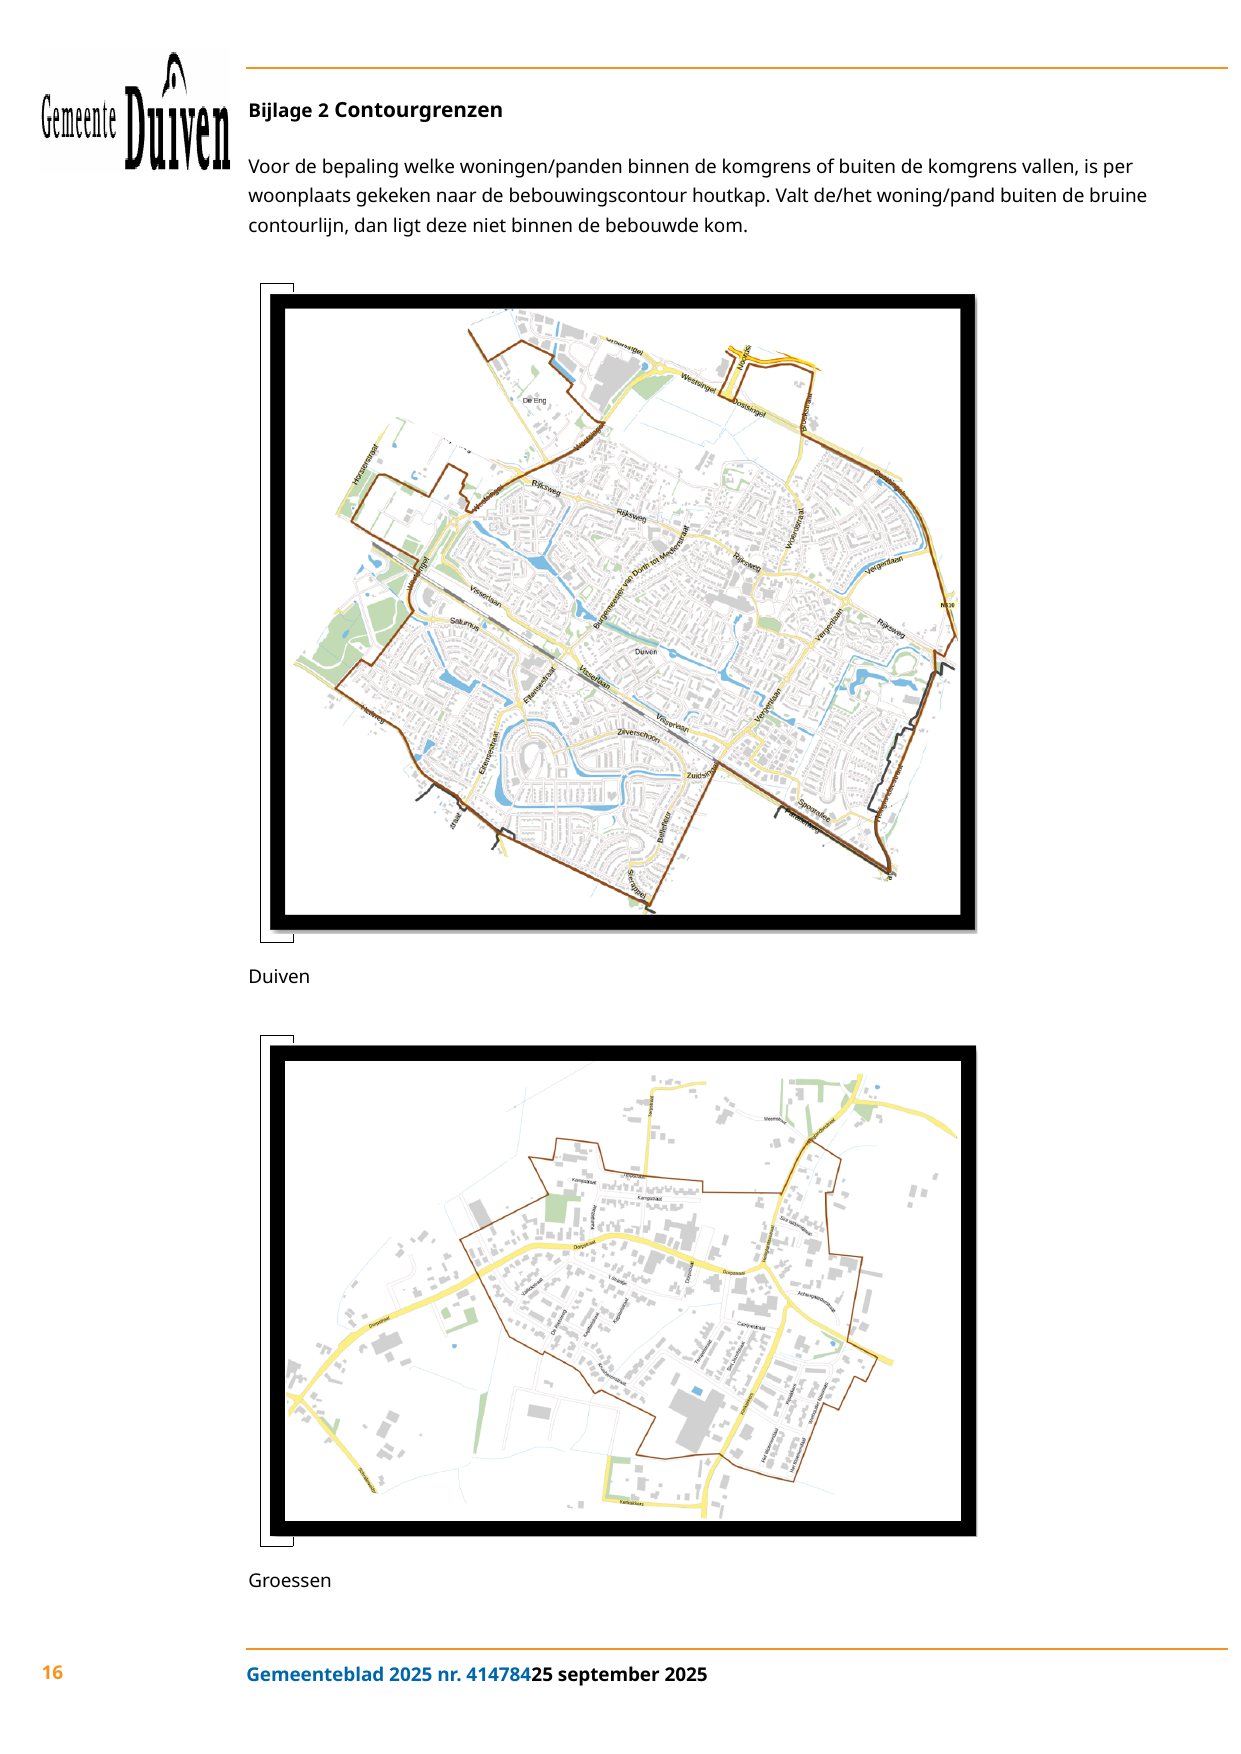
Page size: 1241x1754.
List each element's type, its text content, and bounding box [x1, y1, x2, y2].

text Groessen [248, 1567, 1152, 1593]
picture [268, 1043, 978, 1537]
text Voor de bepaling welke woningen/panden binnen de komgrens of buiten de komgrens vallen, is per woonplaats gekeken naar de bebouwingscontour houtkap. Valt de/het woning/pand buiten de bruine contourlijn, dan ligt deze niet binnen de bebouwde kom. [248, 153, 1152, 238]
picture [41, 47, 231, 172]
text Duiven [248, 964, 1152, 989]
text Bijlage 2 Contourgrenzen [248, 95, 1152, 123]
picture [268, 292, 978, 934]
